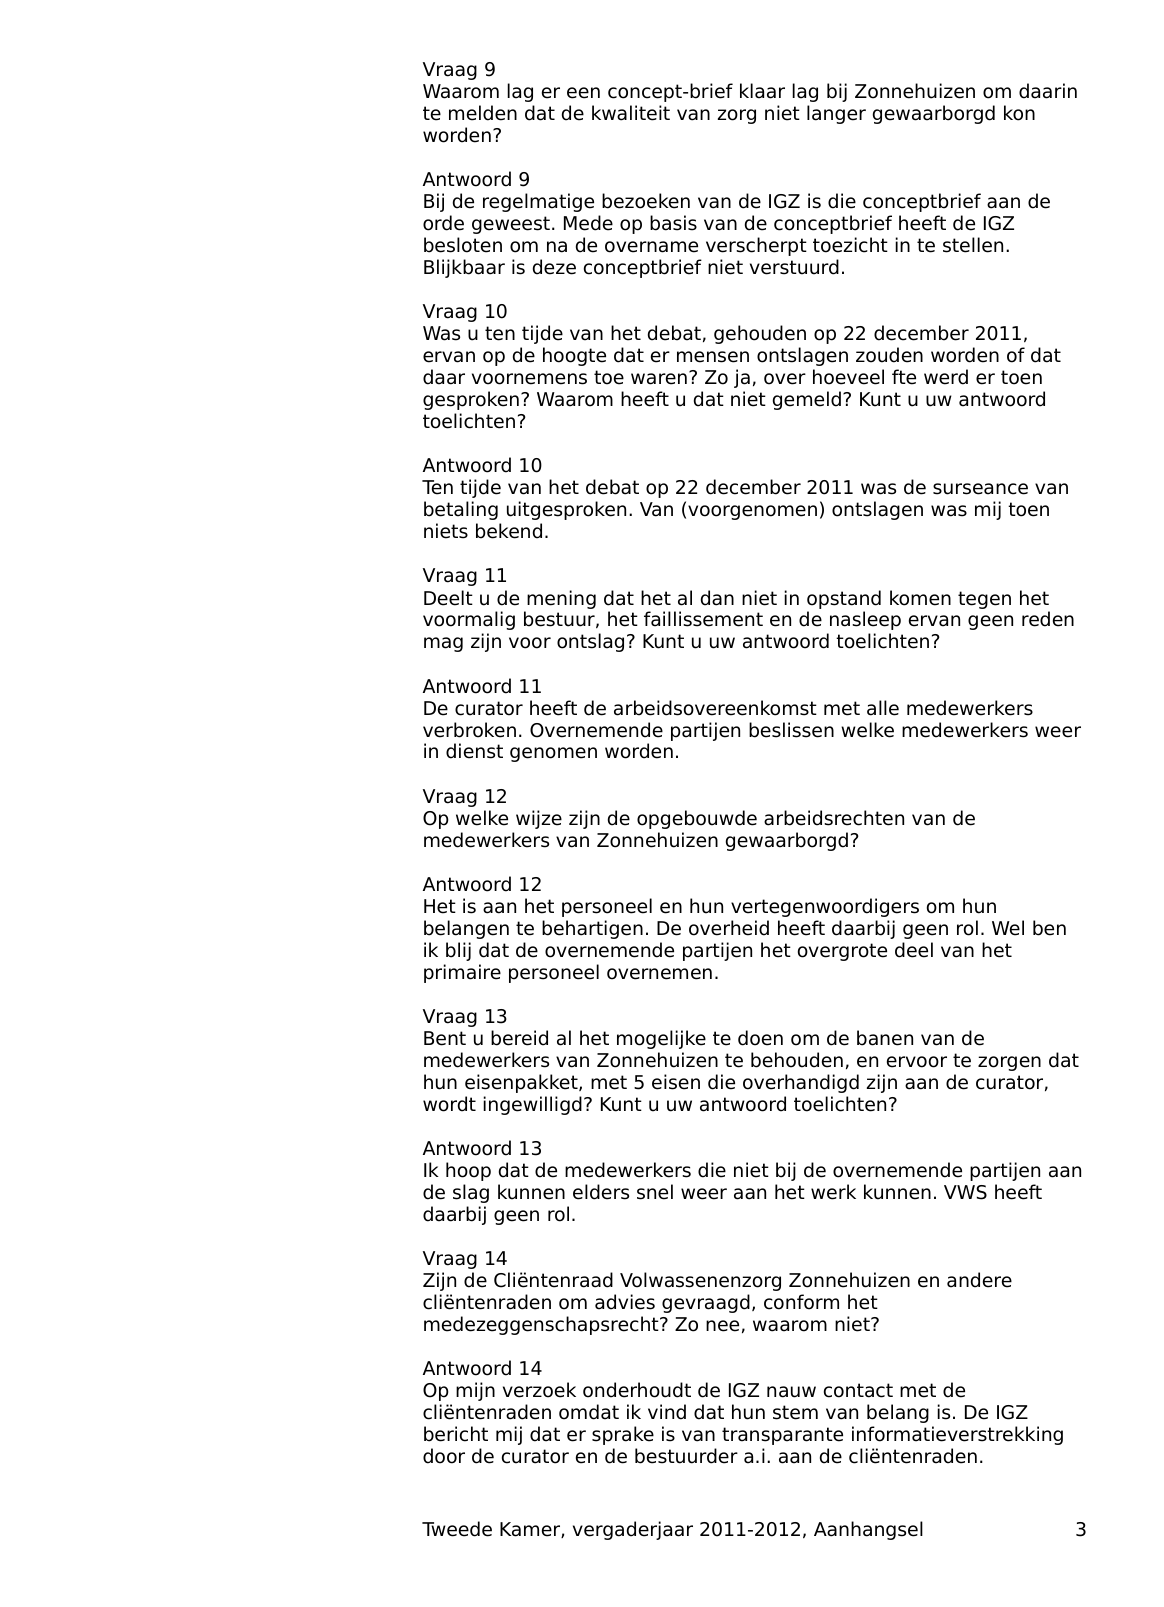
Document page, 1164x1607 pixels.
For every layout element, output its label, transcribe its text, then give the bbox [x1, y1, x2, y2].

text Vraag 12 [422, 786, 1087, 808]
text Vraag 10 [422, 301, 1087, 323]
text Antwoord 13 [422, 1138, 1087, 1160]
text Was u ten tijde van het debat, gehouden op 22 december 2011, ervan op de hoogte dat er mensen ontslagen zouden worden of dat daar voornemens toe waren? Zo ja, over hoeveel fte werd er toen gesproken? Waarom heeft u dat niet gemeld? Kunt u uw antwoord toelichten? [422, 323, 1087, 433]
text Ik hoop dat de medewerkers die niet bij de overnemende partijen aan de slag kunnen elders snel weer aan het werk kunnen. VWS heeft daarbij geen rol. [422, 1160, 1087, 1226]
text Antwoord 14 [422, 1358, 1087, 1380]
text Ten tijde van het debat op 22 december 2011 was de surseance van betaling uitgesproken. Van (voorgenomen) ontslagen was mij toen niets bekend. [422, 477, 1087, 543]
text Vraag 13 [422, 1006, 1087, 1028]
text De curator heeft de arbeidsovereenkomst met alle medewerkers verbroken. Overnemende partijen beslissen welke medewerkers weer in dienst genomen worden. [422, 697, 1087, 763]
text Waarom lag er een concept-brief klaar lag bij Zonnehuizen om daarin te melden dat de kwaliteit van zorg niet langer gewaarborgd kon worden? [422, 81, 1087, 147]
text Deelt u de mening dat het al dan niet in opstand komen tegen het voormalig bestuur, het faillissement en de nasleep ervan geen reden mag zijn voor ontslag? Kunt u uw antwoord toelichten? [422, 587, 1087, 653]
text Vraag 11 [422, 565, 1087, 587]
text Bij de regelmatige bezoeken van de IGZ is die conceptbrief aan de orde geweest. Mede op basis van de conceptbrief heeft de IGZ besloten om na de overname verscherpt toezicht in te stellen. Blijkbaar is deze conceptbrief niet verstuurd. [422, 191, 1087, 279]
text Vraag 14 [422, 1248, 1087, 1270]
text Antwoord 11 [422, 676, 1087, 697]
text Vraag 9 [422, 59, 1087, 81]
text Op welke wijze zijn de opgebouwde arbeidsrechten van de medewerkers van Zonnehuizen gewaarborgd? [422, 808, 1087, 852]
text Zijn de Cliëntenraad Volwassenenzorg Zonnehuizen en andere cliëntenraden om advies gevraagd, conform het medezeggenschapsrecht? Zo nee, waarom niet? [422, 1270, 1087, 1336]
text Antwoord 9 [422, 169, 1087, 191]
text Het is aan het personeel en hun vertegenwoordigers om hun belangen te behartigen. De overheid heeft daarbij geen rol. Wel ben ik blij dat de overnemende partijen het overgrote deel van het primaire personeel overnemen. [422, 896, 1087, 984]
text Antwoord 12 [422, 874, 1087, 896]
text Antwoord 10 [422, 455, 1087, 477]
text Bent u bereid al het mogelijke te doen om de banen van de medewerkers van Zonnehuizen te behouden, en ervoor te zorgen dat hun eisenpakket, met 5 eisen die overhandigd zijn aan de curator, wordt ingewilligd? Kunt u uw antwoord toelichten? [422, 1028, 1087, 1116]
text Op mijn verzoek onderhoudt de IGZ nauw contact met de cliëntenraden omdat ik vind dat hun stem van belang is. De IGZ bericht mij dat er sprake is van transparante informatieverstrekking door de curator en de bestuurder a.i. aan de cliëntenraden. [422, 1380, 1087, 1468]
